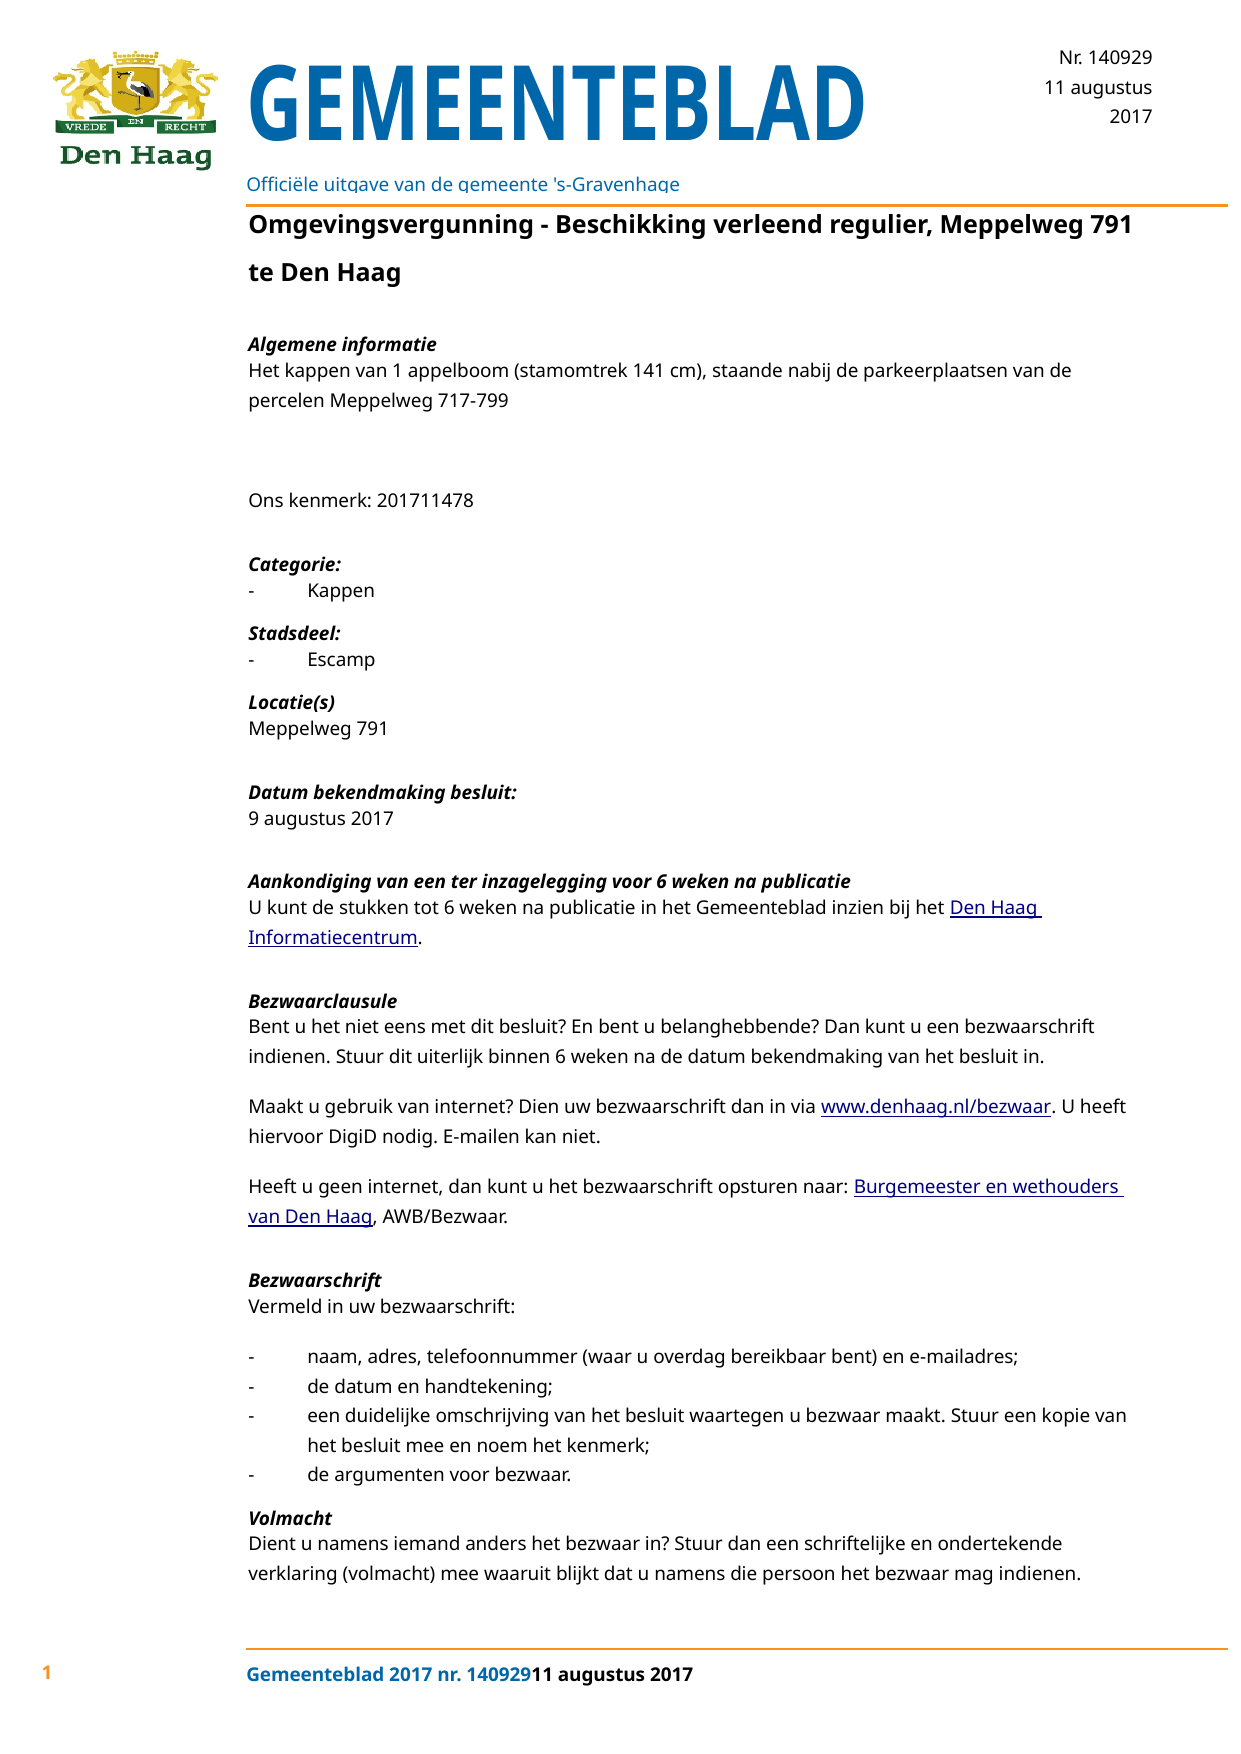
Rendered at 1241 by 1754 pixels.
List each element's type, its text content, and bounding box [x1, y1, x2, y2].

text Volmacht [248, 1505, 1152, 1531]
list Kappen [248, 577, 1152, 603]
text Bezwaarclausule [248, 988, 1152, 1014]
list de argumenten voor bezwaar. [248, 1462, 1152, 1487]
list een duidelijke omschrijving van het besluit waartegen u bezwaar maakt. Stuur een kopie van het besluit mee en noem het kenmerk; [248, 1402, 1152, 1458]
text Locatie(s) [248, 689, 1152, 715]
text Omgevingsvergunning - Beschikking verleend regulier, Meppelweg 791 te Den Haag [248, 207, 1152, 288]
text Datum bekendmaking besluit: [248, 779, 1152, 805]
text Maakt u gebruik van internet? Dien uw bezwaarschrift dan in via www.denhaag.nl/bezwaar. U heeft hiervoor DigiD nodig. E-mailen kan niet. [248, 1094, 1152, 1149]
text Stadsdeel: [248, 620, 1152, 646]
text Het kappen van 1 appelboom (stamomtrek 141 cm), staande nabij de parkeerplaatsen van de percelen Meppelweg 717-799 [248, 357, 1152, 412]
list Escamp [248, 646, 1152, 672]
text Bent u het niet eens met dit besluit? En bent u belanghebbende? Dan kunt u een bezwaarschrift indienen. Stuur dit uiterlijk binnen 6 weken na de datum bekendmaking van het besluit in. [248, 1014, 1152, 1069]
list de datum en handtekening; [248, 1373, 1152, 1399]
text Heeft u geen internet, dan kunt u het bezwaarschrift opsturen naar: Burgemeester en wethouders van Den Haag, AWB/Bezwaar. [248, 1174, 1152, 1229]
text Aankondiging van een ter inzagelegging voor 6 weken na publicatie [248, 869, 1152, 894]
text Dient u namens iemand anders het bezwaar in? Stuur dan een schriftelijke en ondertekende verklaring (volmacht) mee waaruit blijkt dat u namens die persoon het bezwaar mag indienen. [248, 1531, 1152, 1586]
text 9 augustus 2017 [248, 805, 1152, 830]
list naam, adres, telefoonnummer (waar u overdag bereikbaar bent) en e-mailadres; [248, 1343, 1152, 1369]
text Vermeld in uw bezwaarschrift: [248, 1293, 1152, 1319]
text Meppelweg 791 [248, 715, 1152, 741]
picture [41, 47, 231, 172]
text Categorie: [248, 552, 1152, 577]
text Bezwaarschrift [248, 1267, 1152, 1293]
text Algemene informatie [248, 331, 1152, 357]
text U kunt de stukken tot 6 weken na publicatie in het Gemeenteblad inzien bij het Den Haag Informatiecentrum. [248, 894, 1152, 950]
text Ons kenmerk: 201711478 [248, 488, 1152, 513]
